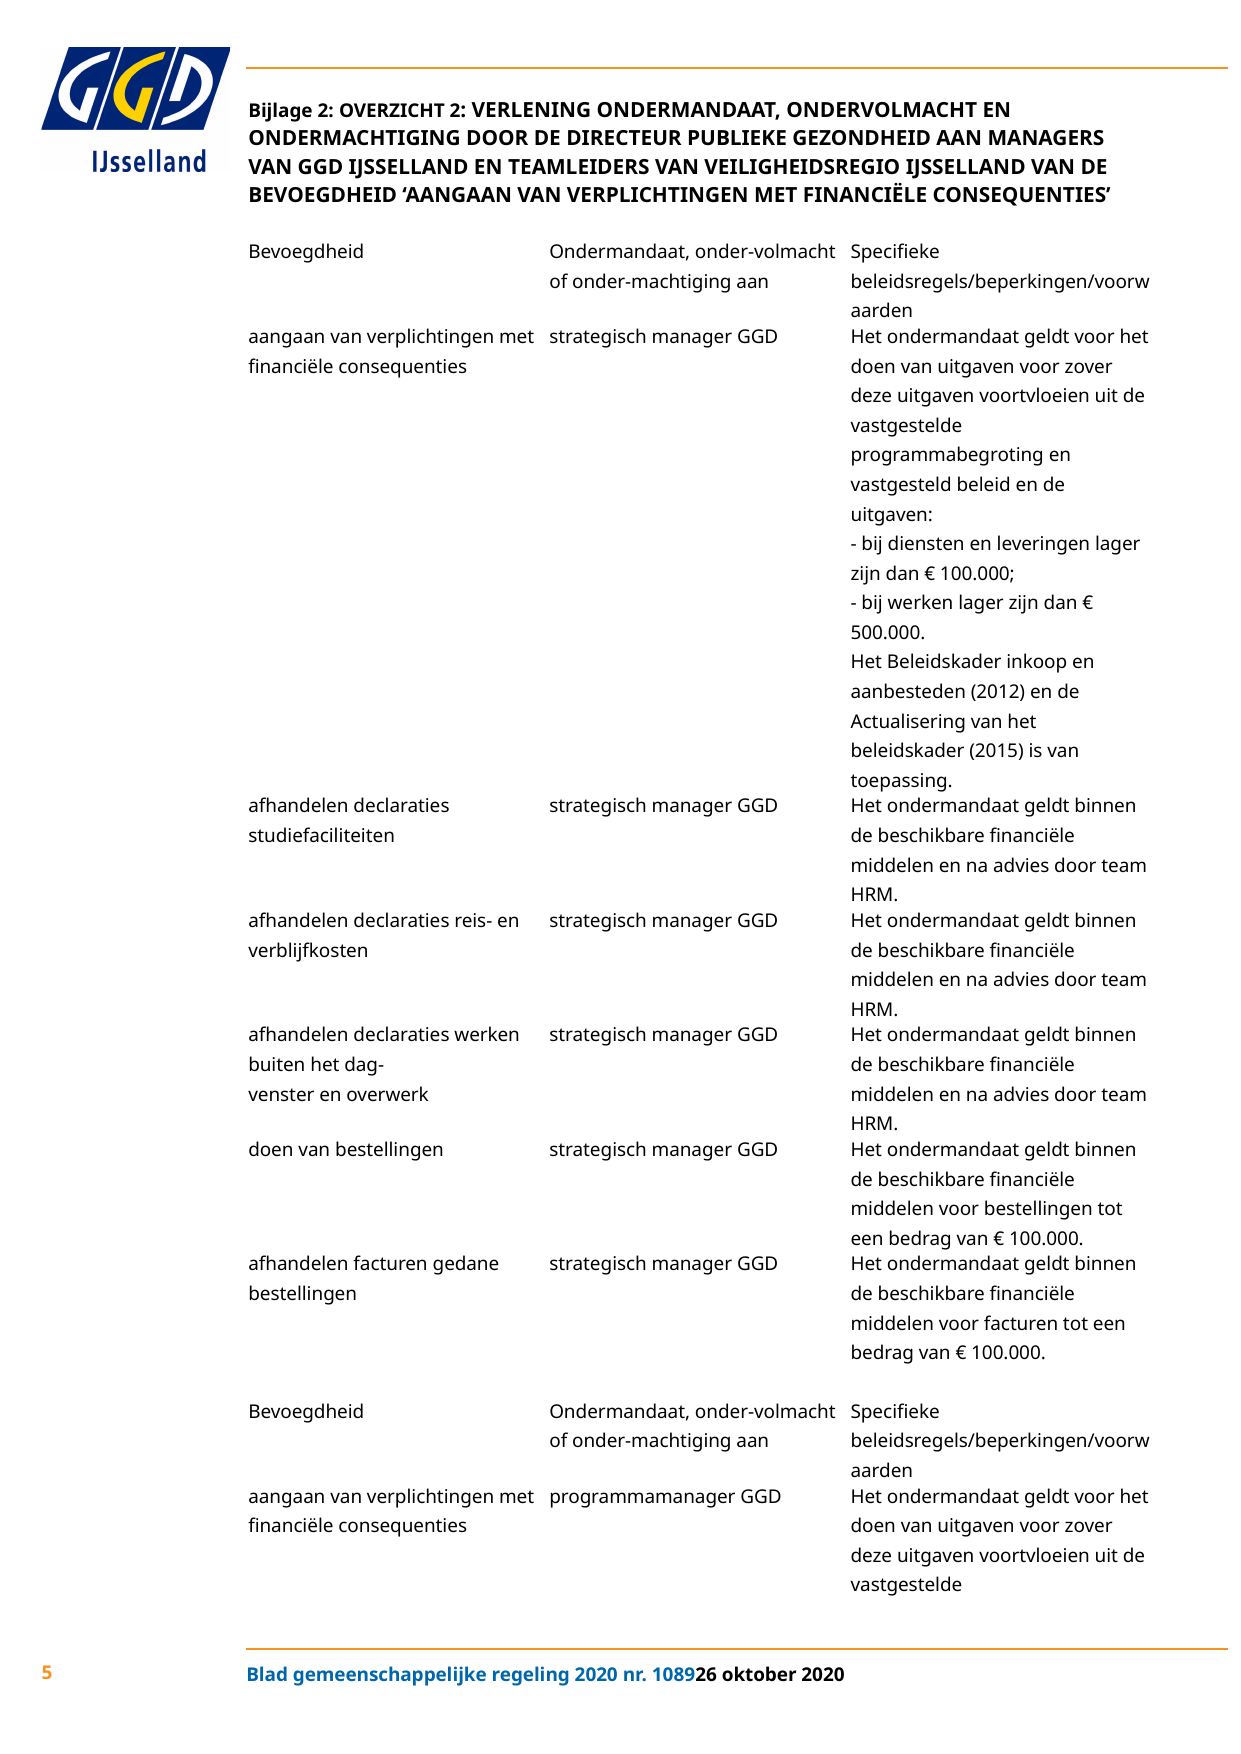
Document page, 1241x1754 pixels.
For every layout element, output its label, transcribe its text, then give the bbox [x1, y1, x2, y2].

table_header Bevoegdheid [248, 238, 549, 323]
table_header Specifieke beleidsregels/beperkingen/voorwaarden [850, 1398, 1152, 1483]
table_cell Het ondermandaat geldt voor het doen van uitgaven voor zover deze uitgaven voortvloeien uit de vastgestelde programmabegroting en vastgesteld beleid en de uitgaven: - bij diensten en leveringen lager zijn dan € 100.000; - bij werken lager zijn dan € 500.000. Het Beleidskader inkoop en aanbesteden (2012) en de Actualisering van het beleidskader (2015) is van toepassing. [850, 323, 1152, 793]
table_cell aangaan van verplichtingen met financiële consequenties [248, 1483, 549, 1597]
table_cell afhandelen declaraties studiefaciliteiten [248, 793, 549, 907]
table_header Ondermandaat, onder-volmacht of onder-machtiging aan [549, 1398, 850, 1483]
table_cell strategisch manager GGD [549, 793, 850, 907]
table_cell Het ondermandaat geldt binnen de beschikbare financiële middelen voor facturen tot een bedrag van € 100.000. [850, 1251, 1152, 1365]
table_cell aangaan van verplichtingen met financiële consequenties [248, 323, 549, 793]
table_cell Het ondermandaat geldt binnen de beschikbare financiële middelen en na advies door team HRM. [850, 1022, 1152, 1136]
table_cell afhandelen declaraties reis- en verblijfkosten [248, 907, 549, 1022]
table_cell strategisch manager GGD [549, 1022, 850, 1136]
text Bijlage 2: OVERZICHT 2: VERLENING ONDERMANDAAT, ONDERVOLMACHT EN ONDERMACHTIGING DOOR DE DIRECTEUR PUBLIEKE GEZONDHEID AAN MANAGERS VAN GGD IJSSELLAND EN TEAMLEIDERS VAN VEILIGHEIDSREGIO IJSSELLAND VAN DE BEVOEGDHEID ‘AANGAAN VAN VERPLICHTINGEN MET FINANCIЁLE CONSEQUENTIES’ [248, 95, 1152, 209]
table_cell strategisch manager GGD [549, 907, 850, 1022]
table_cell afhandelen facturen gedane bestellingen [248, 1251, 549, 1365]
table_cell Het ondermandaat geldt binnen de beschikbare financiële middelen en na advies door team HRM. [850, 907, 1152, 1022]
table_cell Het ondermandaat geldt voor het doen van uitgaven voor zover deze uitgaven voortvloeien uit de vastgestelde [850, 1483, 1152, 1597]
table_header Specifieke beleidsregels/beperkingen/voorwaarden [850, 238, 1152, 323]
table_header Bevoegdheid [248, 1398, 549, 1483]
table_cell strategisch manager GGD [549, 1251, 850, 1365]
table_cell programmamanager GGD [549, 1483, 850, 1597]
table_cell afhandelen declaraties werken buiten het dag- venster en overwerk [248, 1022, 549, 1136]
table_cell Het ondermandaat geldt binnen de beschikbare financiële middelen voor bestellingen tot een bedrag van € 100.000. [850, 1136, 1152, 1251]
table_cell strategisch manager GGD [549, 323, 850, 793]
table_cell Het ondermandaat geldt binnen de beschikbare financiële middelen en na advies door team HRM. [850, 793, 1152, 907]
picture [41, 47, 231, 172]
table_cell strategisch manager GGD [549, 1136, 850, 1251]
table_header Ondermandaat, onder-volmacht of onder-machtiging aan [549, 238, 850, 323]
table_cell doen van bestellingen [248, 1136, 549, 1251]
